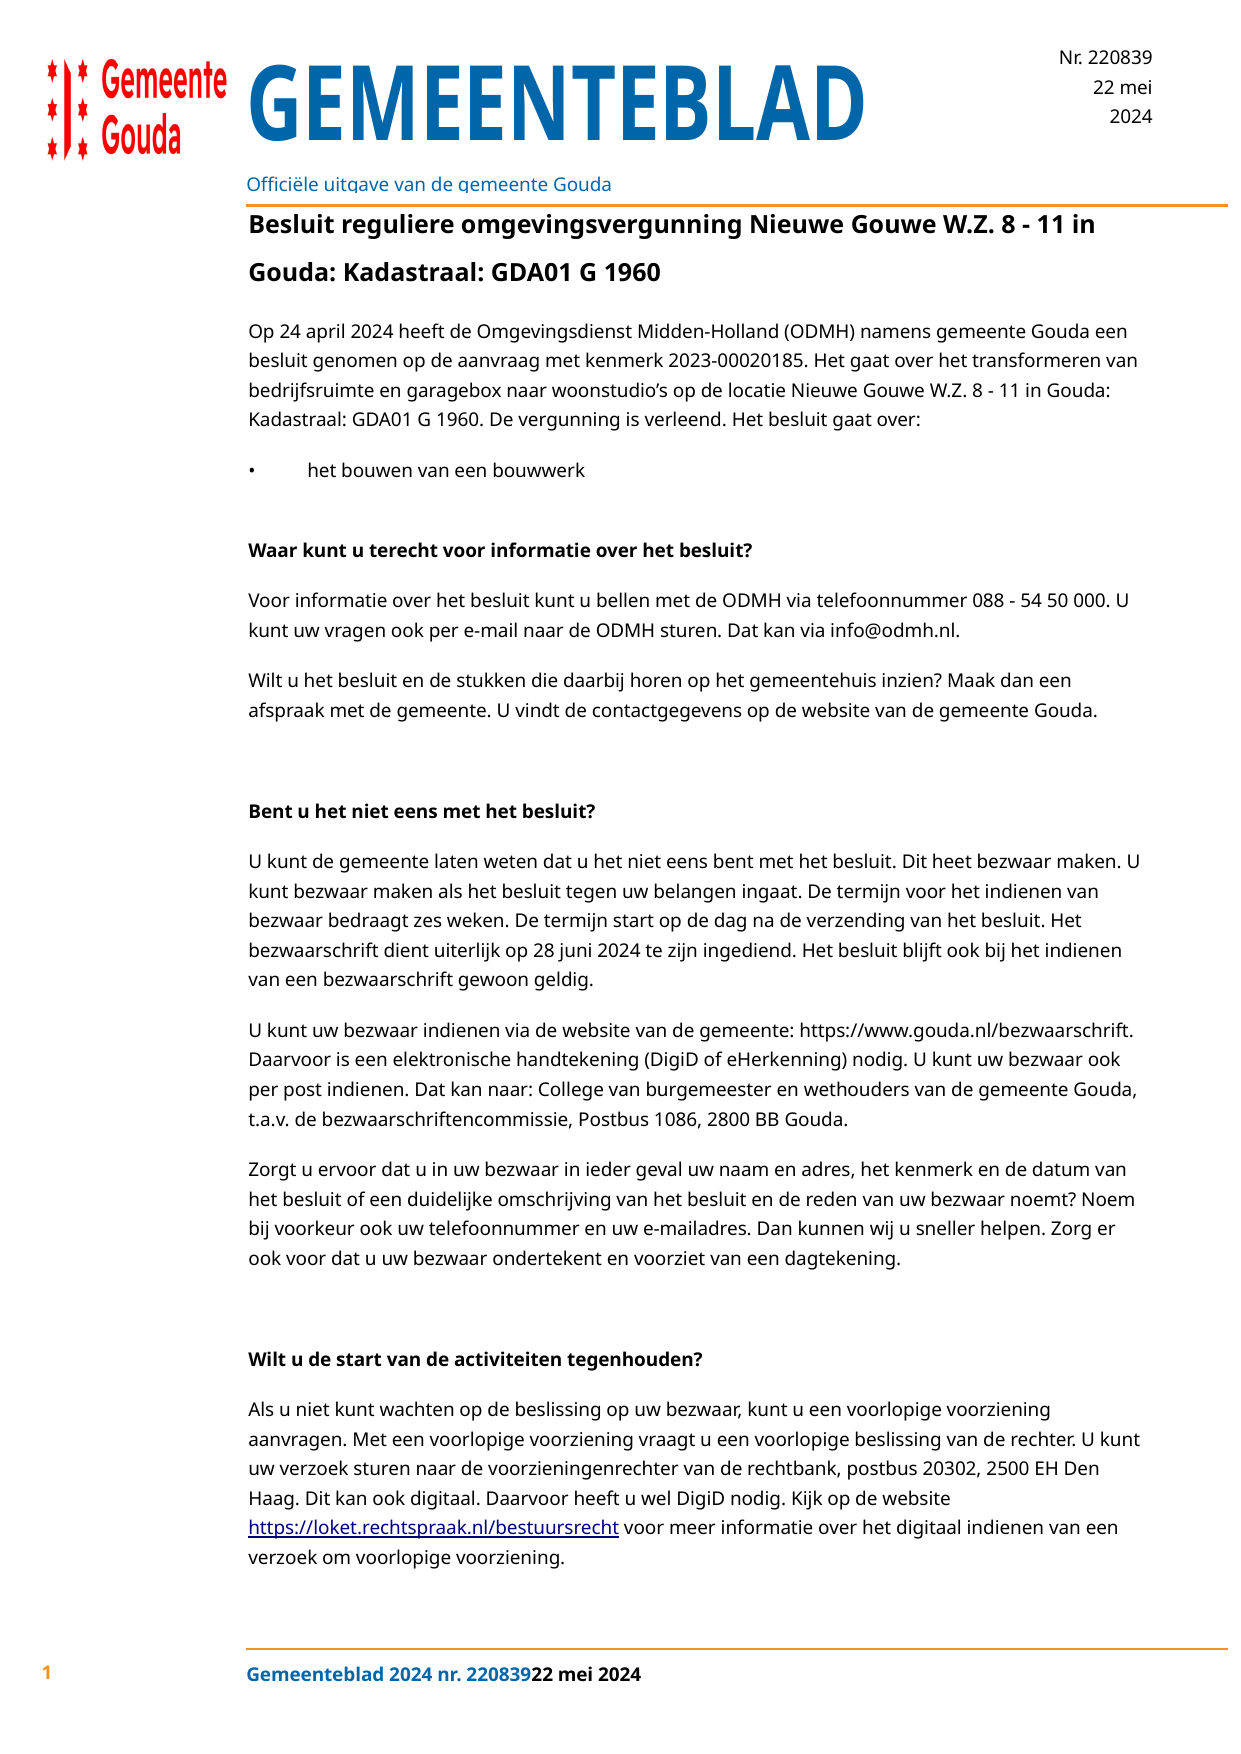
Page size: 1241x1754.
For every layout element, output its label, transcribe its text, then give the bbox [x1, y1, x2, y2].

text Wilt u het besluit en de stukken die daarbij horen op het gemeentehuis inzien? Maak dan een afspraak met de gemeente. U vindt de contactgegevens op de website van de gemeente Gouda. [248, 667, 1152, 723]
text Op 24 april 2024 heeft de Omgevingsdienst Midden-Holland (ODMH) namens gemeente Gouda een besluit genomen op de aanvraag met kenmerk 2023-00020185. Het gaat over het transformeren van bedrijfsruimte en garagebox naar woonstudio’s op de locatie Nieuwe Gouwe W.Z. 8 - 11 in Gouda: Kadastraal: GDA01 G 1960. De vergunning is verleend. Het besluit gaat over: [248, 318, 1152, 432]
text U kunt de gemeente laten weten dat u het niet eens bent met het besluit. Dit heet bezwaar maken. U kunt bezwaar maken als het besluit tegen uw belangen ingaat. De termijn voor het indienen van bezwaar bedraagt zes weken. De termijn start op de dag na de verzending van het besluit. Het bezwaarschrift dient uiterlijk op 28 juni 2024 te zijn ingediend. Het besluit blijft ook bij het indienen van een bezwaarschrift gewoon geldig. [248, 848, 1152, 992]
text Als u niet kunt wachten op de beslissing op uw bezwaar, kunt u een voorlopige voorziening aanvragen. Met een voorlopige voorziening vraagt u een voorlopige beslissing van de rechter. U kunt uw verzoek sturen naar de voorzieningenrechter van de rechtbank, postbus 20302, 2500 EH Den Haag. Dit kan ook digitaal. Daarvoor heeft u wel DigiD nodig. Kijk op de website https://loket.rechtspraak.nl/bestuursrecht voor meer informatie over het digitaal indienen van een verzoek om voorlopige voorziening. [248, 1396, 1152, 1570]
list het bouwen van een bouwwerk [248, 457, 1152, 483]
text U kunt uw bezwaar indienen via de website van de gemeente: https://www.gouda.nl/bezwaarschrift. Daarvoor is een elektronische handtekening (DigiD of eHerkenning) nodig. U kunt uw bezwaar ook per post indienen. Dat kan naar: College van burgemeester en wethouders van de gemeente Gouda, t.a.v. de bezwaarschriftencommissie, Postbus 1086, 2800 BB Gouda. [248, 1017, 1152, 1132]
text Zorgt u ervoor dat u in uw bezwaar in ieder geval uw naam en adres, het kenmerk en de datum van het besluit of een duidelijke omschrijving van het besluit en de reden van uw bezwaar noemt? Noem bij voorkeur ook uw telefoonnummer en uw e-mailadres. Dan kunnen wij u sneller helpen. Zorg er ook voor dat u uw bezwaar ondertekent en voorziet van een dagtekening. [248, 1156, 1152, 1271]
text Voor informatie over het besluit kunt u bellen met de ODMH via telefoonnummer 088 - 54 50 000. U kunt uw vragen ook per e-mail naar de ODMH sturen. Dat kan via info@odmh.nl. [248, 587, 1152, 643]
text Wilt u de start van de activiteiten tegenhouden? [248, 1346, 1152, 1372]
text Bent u het niet eens met het besluit? [248, 798, 1152, 824]
picture [41, 47, 231, 172]
text Besluit reguliere omgevingsvergunning Nieuwe Gouwe W.Z. 8 - 11 in Gouda: Kadastraal: GDA01 G 1960 [248, 207, 1152, 288]
text Waar kunt u terecht voor informatie over het besluit? [248, 537, 1152, 563]
